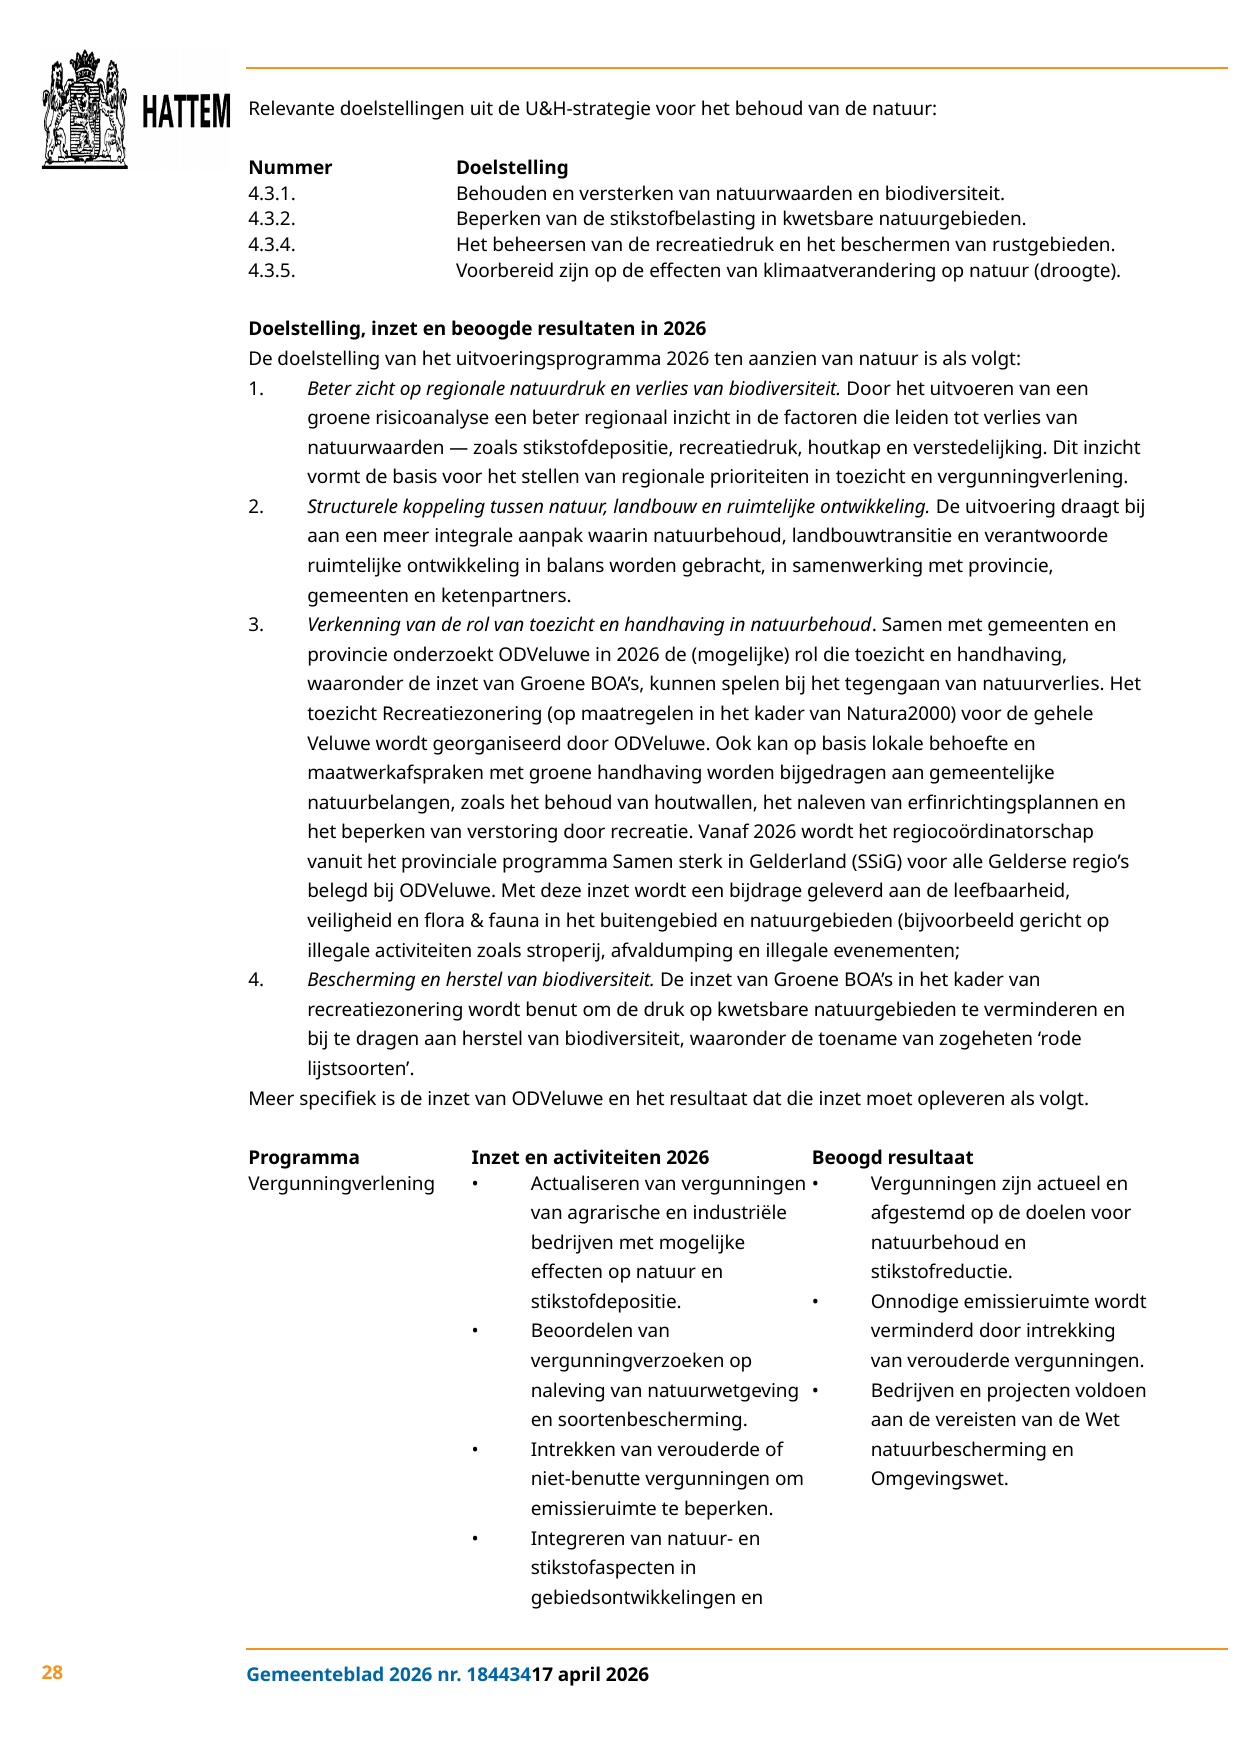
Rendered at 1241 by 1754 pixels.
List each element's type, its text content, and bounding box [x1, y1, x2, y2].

picture [41, 47, 231, 172]
table_header Doelstelling [456, 154, 1152, 180]
table_cell 4.3.5. [248, 257, 456, 283]
table_cell Vergunningen zijn actueel en afgestemd op de doelen voor natuurbehoud en stikstofreductie. Onnodige emissieruimte wordt verminderd door intrekking van verouderde vergunningen. Bedrijven en projecten voldoen aan de vereisten van de Wet natuurbescherming en Omgevingswet. [812, 1170, 1152, 1609]
table_header Programma [248, 1144, 471, 1170]
table_header Nummer [248, 154, 456, 180]
table_cell 4.3.4. [248, 231, 456, 257]
table_cell Behouden en versterken van natuurwaarden en biodiversiteit. [456, 180, 1152, 206]
table_cell 4.3.2. [248, 206, 456, 231]
table_cell 4.3.1. [248, 180, 456, 206]
table_cell Actualiseren van vergunningen van agrarische en industriële bedrijven met mogelijke effecten op natuur en stikstofdepositie. Beoordelen van vergunningverzoeken op naleving van natuurwetgeving en soortenbescherming. Intrekken van verouderde of niet-benutte vergunningen om emissieruimte te beperken. Integreren van natuur- en stikstofaspecten in gebiedsontwikkelingen en [471, 1170, 812, 1609]
text Meer specifiek is de inzet van ODVeluwe en het resultaat dat die inzet moet opleveren als volgt. [248, 1085, 1152, 1110]
text De doelstelling van het uitvoeringsprogramma 2026 ten aanzien van natuur is als volgt: [248, 345, 1152, 371]
table_cell Beperken van de stikstofbelasting in kwetsbare natuurgebieden. [456, 206, 1152, 231]
list Verkenning van de rol van toezicht en handhaving in natuurbehoud. Samen met gemeenten en provincie onderzoekt ODVeluwe in 2026 de (mogelijke) rol die toezicht en handhaving, waaronder de inzet van Groene BOA’s, kunnen spelen bij het tegengaan van natuurverlies. Het toezicht Recreatiezonering (op maatregelen in het kader van Natura2000) voor de gehele Veluwe wordt georganiseerd door ODVeluwe. Ook kan op basis lokale behoefte en maatwerkafspraken met groene handhaving worden bijgedragen aan gemeentelijke natuurbelangen, zoals het behoud van houtwallen, het naleven van erfinrichtingsplannen en het beperken van verstoring door recreatie. Vanaf 2026 wordt het regiocoördinatorschap vanuit het provinciale programma Samen sterk in Gelderland (SSiG) voor alle Gelderse regio’s belegd bij ODVeluwe. Met deze inzet wordt een bijdrage geleverd aan de leefbaarheid, veiligheid en flora & fauna in het buitengebied en natuurgebieden (bijvoorbeeld gericht op illegale activiteiten zoals stroperij, afvaldumping en illegale evenementen; [248, 611, 1152, 962]
table_cell Het beheersen van de recreatiedruk en het beschermen van rustgebieden. [456, 231, 1152, 257]
list Bescherming en herstel van biodiversiteit. De inzet van Groene BOA’s in het kader van recreatiezonering wordt benut om de druk op kwetsbare natuurgebieden te verminderen en bij te dragen aan herstel van biodiversiteit, waaronder de toename van zogeheten ‘rode lijstsoorten’. [248, 966, 1152, 1081]
list Structurele koppeling tussen natuur, landbouw en ruimtelijke ontwikkeling. De uitvoering draagt bij aan een meer integrale aanpak waarin natuurbehoud, landbouwtransitie en verantwoorde ruimtelijke ontwikkeling in balans worden gebracht, in samenwerking met provincie, gemeenten en ketenpartners. [248, 493, 1152, 607]
list Beter zicht op regionale natuurdruk en verlies van biodiversiteit. Door het uitvoeren van een groene risicoanalyse een beter regionaal inzicht in de factoren die leiden tot verlies van natuurwaarden — zoals stikstofdepositie, recreatiedruk, houtkap en verstedelijking. Dit inzicht vormt de basis voor het stellen van regionale prioriteiten in toezicht en vergunningverlening. [248, 375, 1152, 489]
table_cell Voorbereid zijn op de effecten van klimaatverandering op natuur (droogte). [456, 257, 1152, 283]
text Doelstelling, inzet en beoogde resultaten in 2026 [248, 316, 1152, 341]
table_cell Vergunningverlening [248, 1170, 471, 1609]
table_header Inzet en activiteiten 2026 [471, 1144, 812, 1170]
table_header Beoogd resultaat [812, 1144, 1152, 1170]
text Relevante doelstellingen uit de U&H-strategie voor het behoud van de natuur: [248, 95, 1152, 121]
